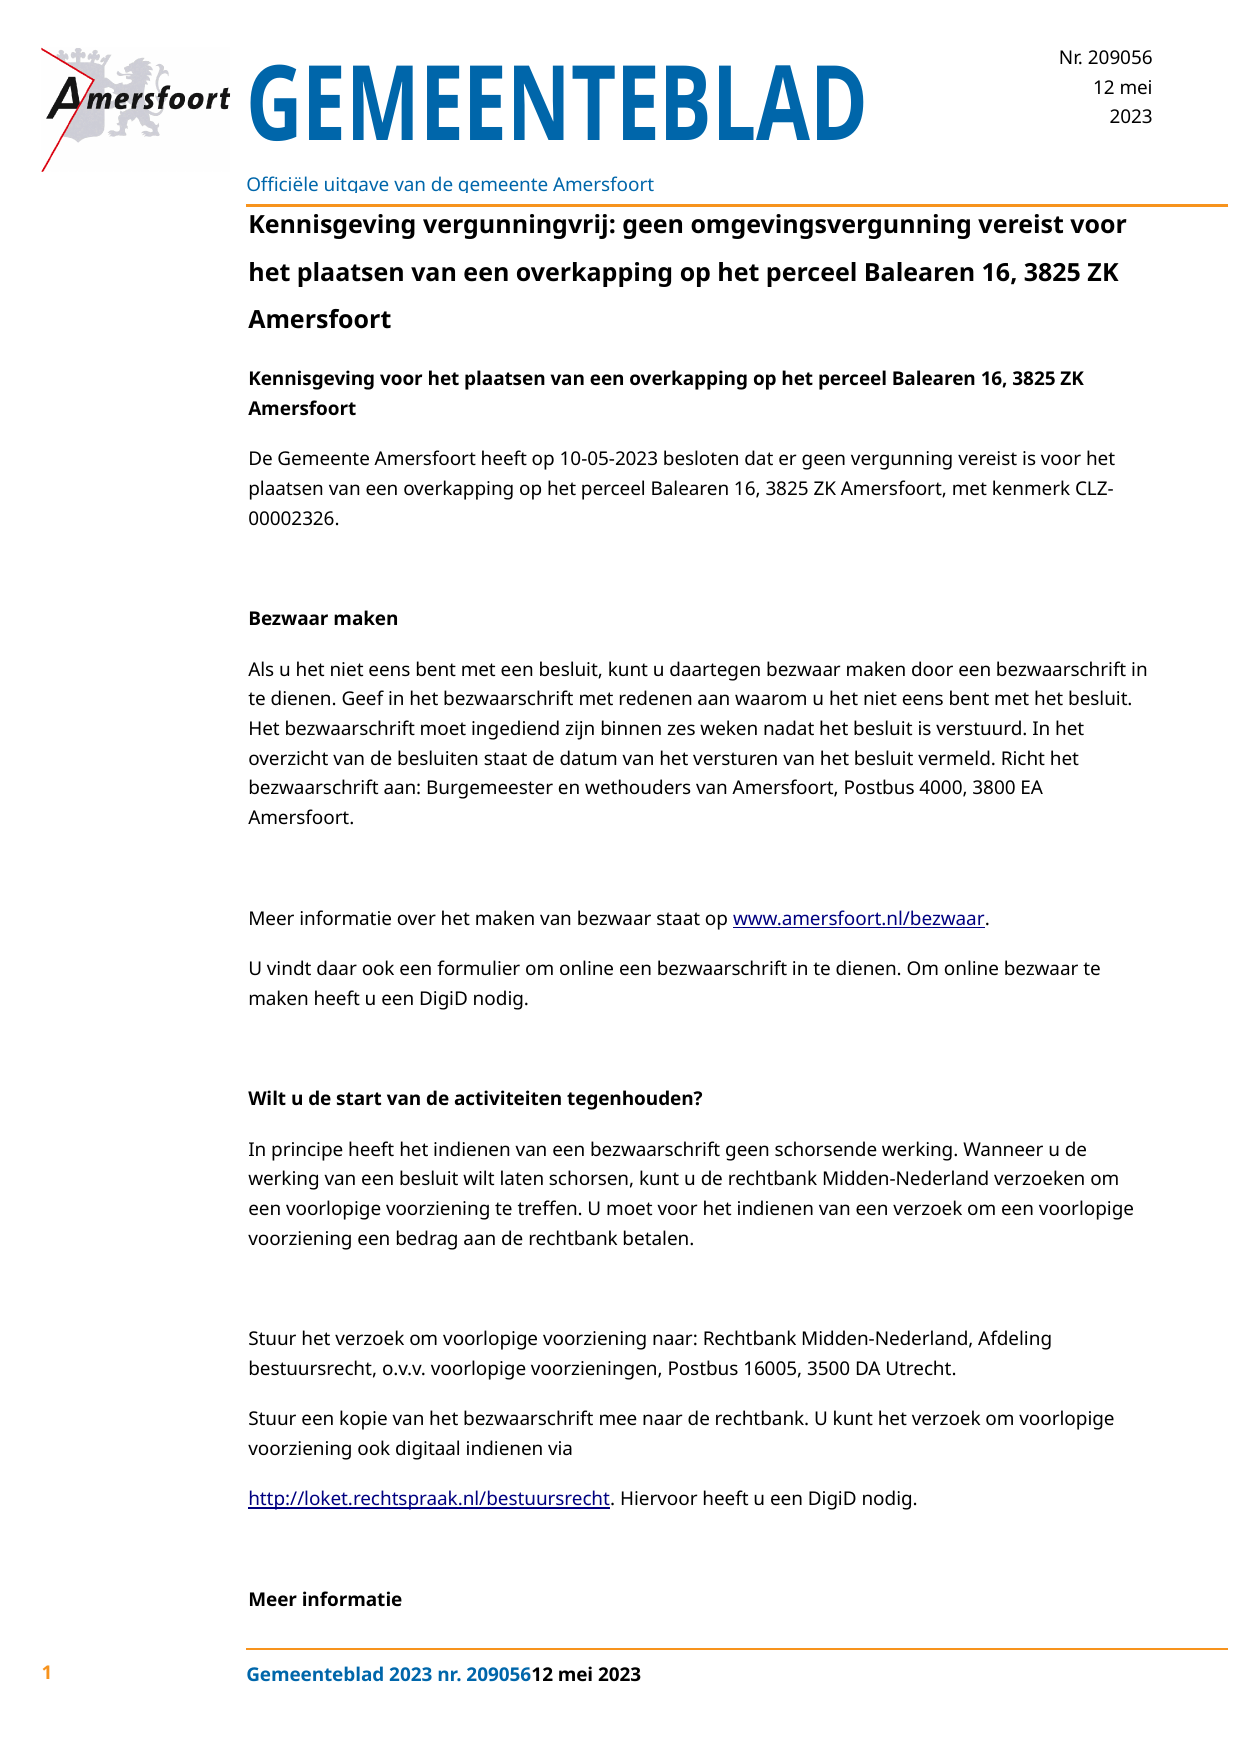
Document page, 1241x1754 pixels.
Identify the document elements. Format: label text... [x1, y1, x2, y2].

text Wilt u de start van de activiteiten tegenhouden? [248, 1086, 1152, 1111]
text U vindt daar ook een formulier om online een bezwaarschrift in te dienen. Om online bezwaar te maken heeft u een DigiD nodig. [248, 955, 1152, 1010]
text Meer informatie [248, 1586, 1152, 1612]
text Stuur het verzoek om voorlopige voorziening naar: Rechtbank Midden-Nederland, Afdeling bestuursrecht, o.v.v. voorlopige voorzieningen, Postbus 16005, 3500 DA Utrecht. [248, 1326, 1152, 1381]
text Als u het niet eens bent met een besluit, kunt u daartegen bezwaar maken door een bezwaarschrift in te dienen. Geef in het bezwaarschrift met redenen aan waarom u het niet eens bent met het besluit. Het bezwaarschrift moet ingediend zijn binnen zes weken nadat het besluit is verstuurd. In het overzicht van de besluiten staat de datum van het versturen van het besluit vermeld. Richt het bezwaarschrift aan: Burgemeester en wethouders van Amersfoort, Postbus 4000, 3800 EA Amersfoort. [248, 656, 1152, 829]
text Bezwaar maken [248, 606, 1152, 631]
text Kennisgeving vergunningvrij: geen omgevingsvergunning vereist voor het plaatsen van een overkapping op het perceel Balearen 16, 3825 ZK Amersfoort [248, 207, 1152, 336]
text http://loket.rechtspraak.nl/bestuursrecht. Hiervoor heeft u een DigiD nodig. [248, 1486, 1152, 1511]
text Meer informatie over het maken van bezwaar staat op www.amersfoort.nl/bezwaar. [248, 905, 1152, 930]
text De Gemeente Amersfoort heeft op 10-05-2023 besloten dat er geen vergunning vereist is voor het plaatsen van een overkapping op het perceel Balearen 16, 3825 ZK Amersfoort, met kenmerk CLZ-00002326. [248, 446, 1152, 530]
picture [41, 47, 231, 172]
text Kennisgeving voor het plaatsen van een overkapping op het perceel Balearen 16, 3825 ZK Amersfoort [248, 366, 1152, 421]
text In principe heeft het indienen van een bezwaarschrift geen schorsende werking. Wanneer u de werking van een besluit wilt laten schorsen, kunt u de rechtbank Midden-Nederland verzoeken om een voorlopige voorziening te treffen. U moet voor het indienen van een verzoek om een voorlopige voorziening een bedrag aan de rechtbank betalen. [248, 1136, 1152, 1250]
text Stuur een kopie van het bezwaarschrift mee naar de rechtbank. U kunt het verzoek om voorlopige voorziening ook digitaal indienen via [248, 1406, 1152, 1461]
